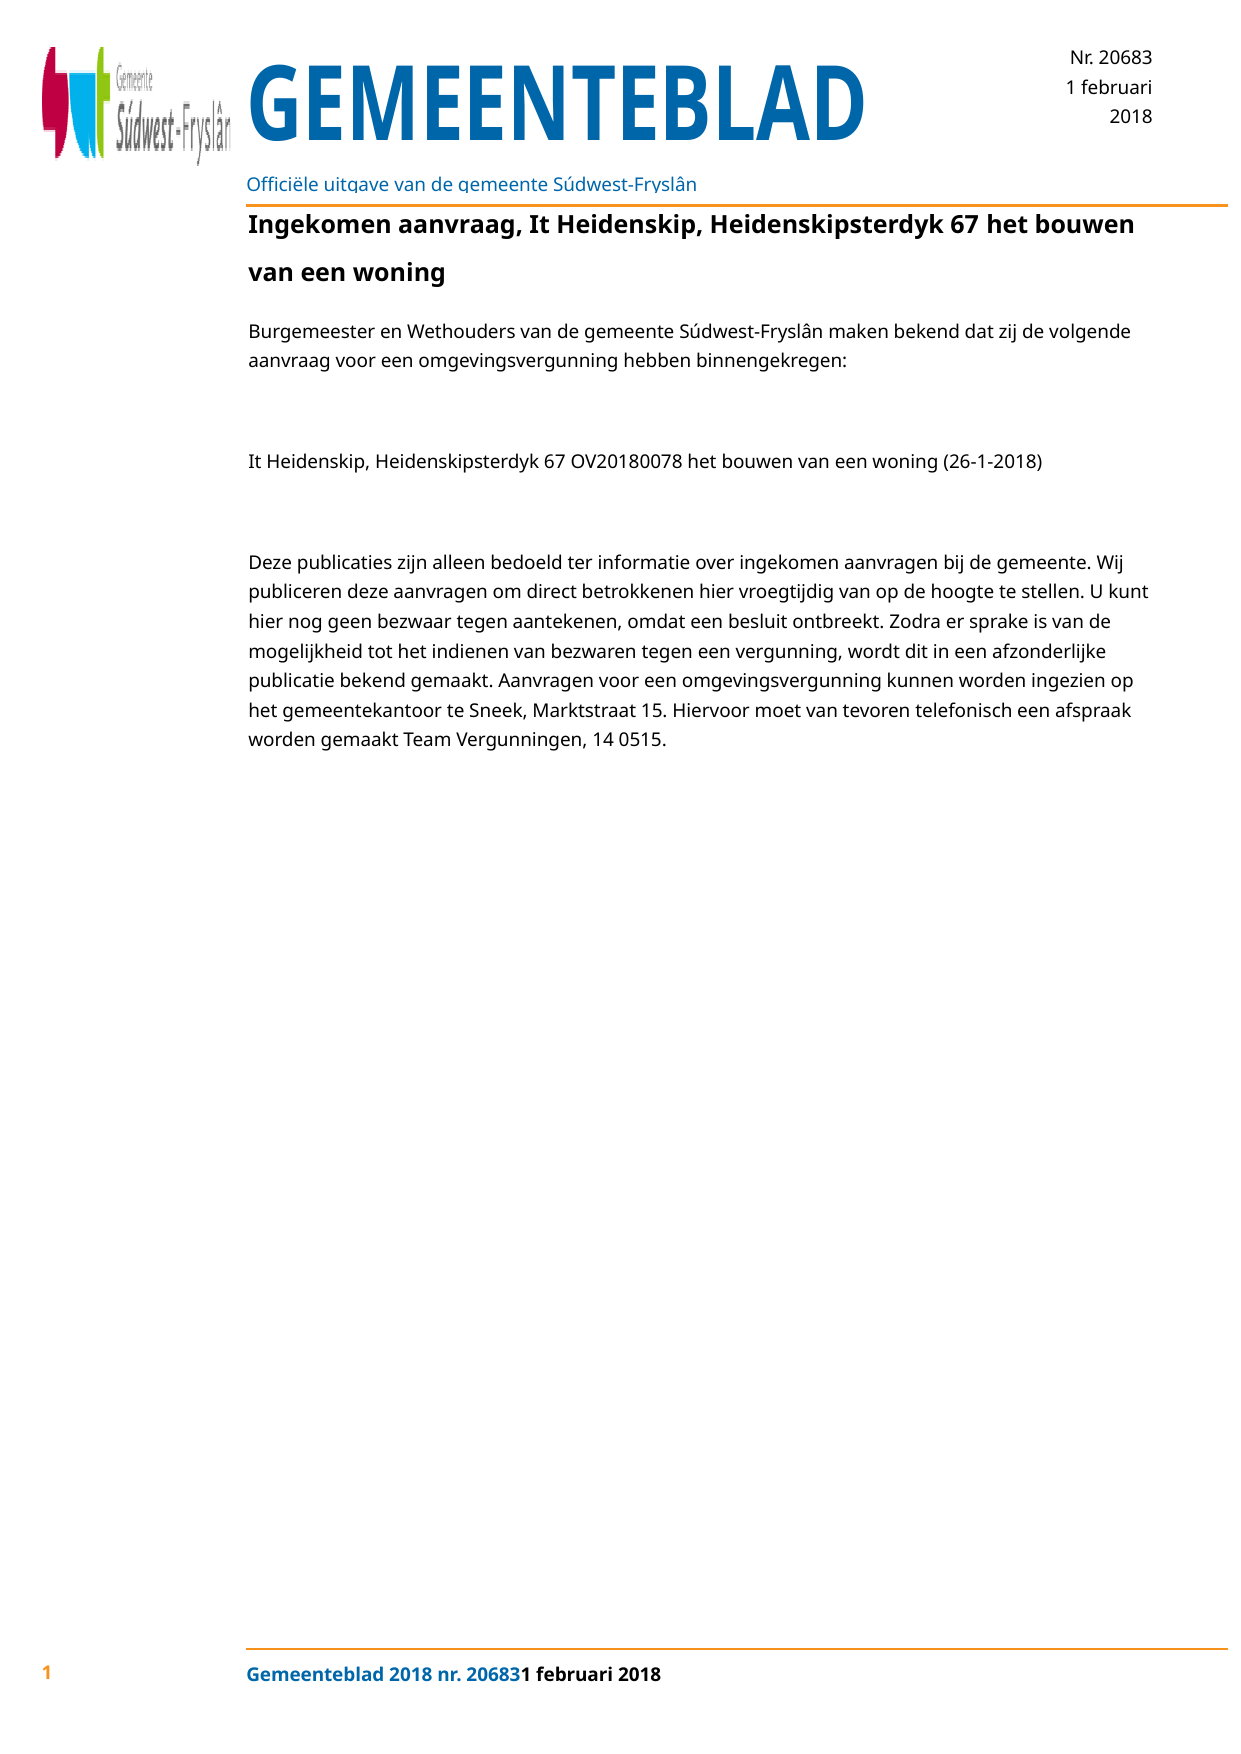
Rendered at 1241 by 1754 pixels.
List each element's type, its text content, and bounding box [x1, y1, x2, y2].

text Deze publicaties zijn alleen bedoeld ter informatie over ingekomen aanvragen bij de gemeente. Wij publiceren deze aanvragen om direct betrokkenen hier vroegtijdig van op de hoogte te stellen. U kunt hier nog geen bezwaar tegen aantekenen, omdat een besluit ontbreekt. Zodra er sprake is van de mogelijkheid tot het indienen van bezwaren tegen een vergunning, wordt dit in een afzonderlijke publicatie bekend gemaakt. Aanvragen voor een omgevingsvergunning kunnen worden ingezien op het gemeentekantoor te Sneek, Marktstraat 15. Hiervoor moet van tevoren telefonisch een afspraak worden gemaakt Team Vergunningen, 14 0515. [248, 549, 1152, 752]
text Burgemeester en Wethouders van de gemeente Súdwest-Fryslân maken bekend dat zij de volgende aanvraag voor een omgevingsvergunning hebben binnengekregen: [248, 318, 1152, 373]
text Ingekomen aanvraag, It Heidenskip, Heidenskipsterdyk 67 het bouwen van een woning [248, 207, 1152, 288]
picture [41, 47, 231, 172]
text It Heidenskip, Heidenskipsterdyk 67 OV20180078 het bouwen van een woning (26-1-2018) [248, 448, 1152, 474]
